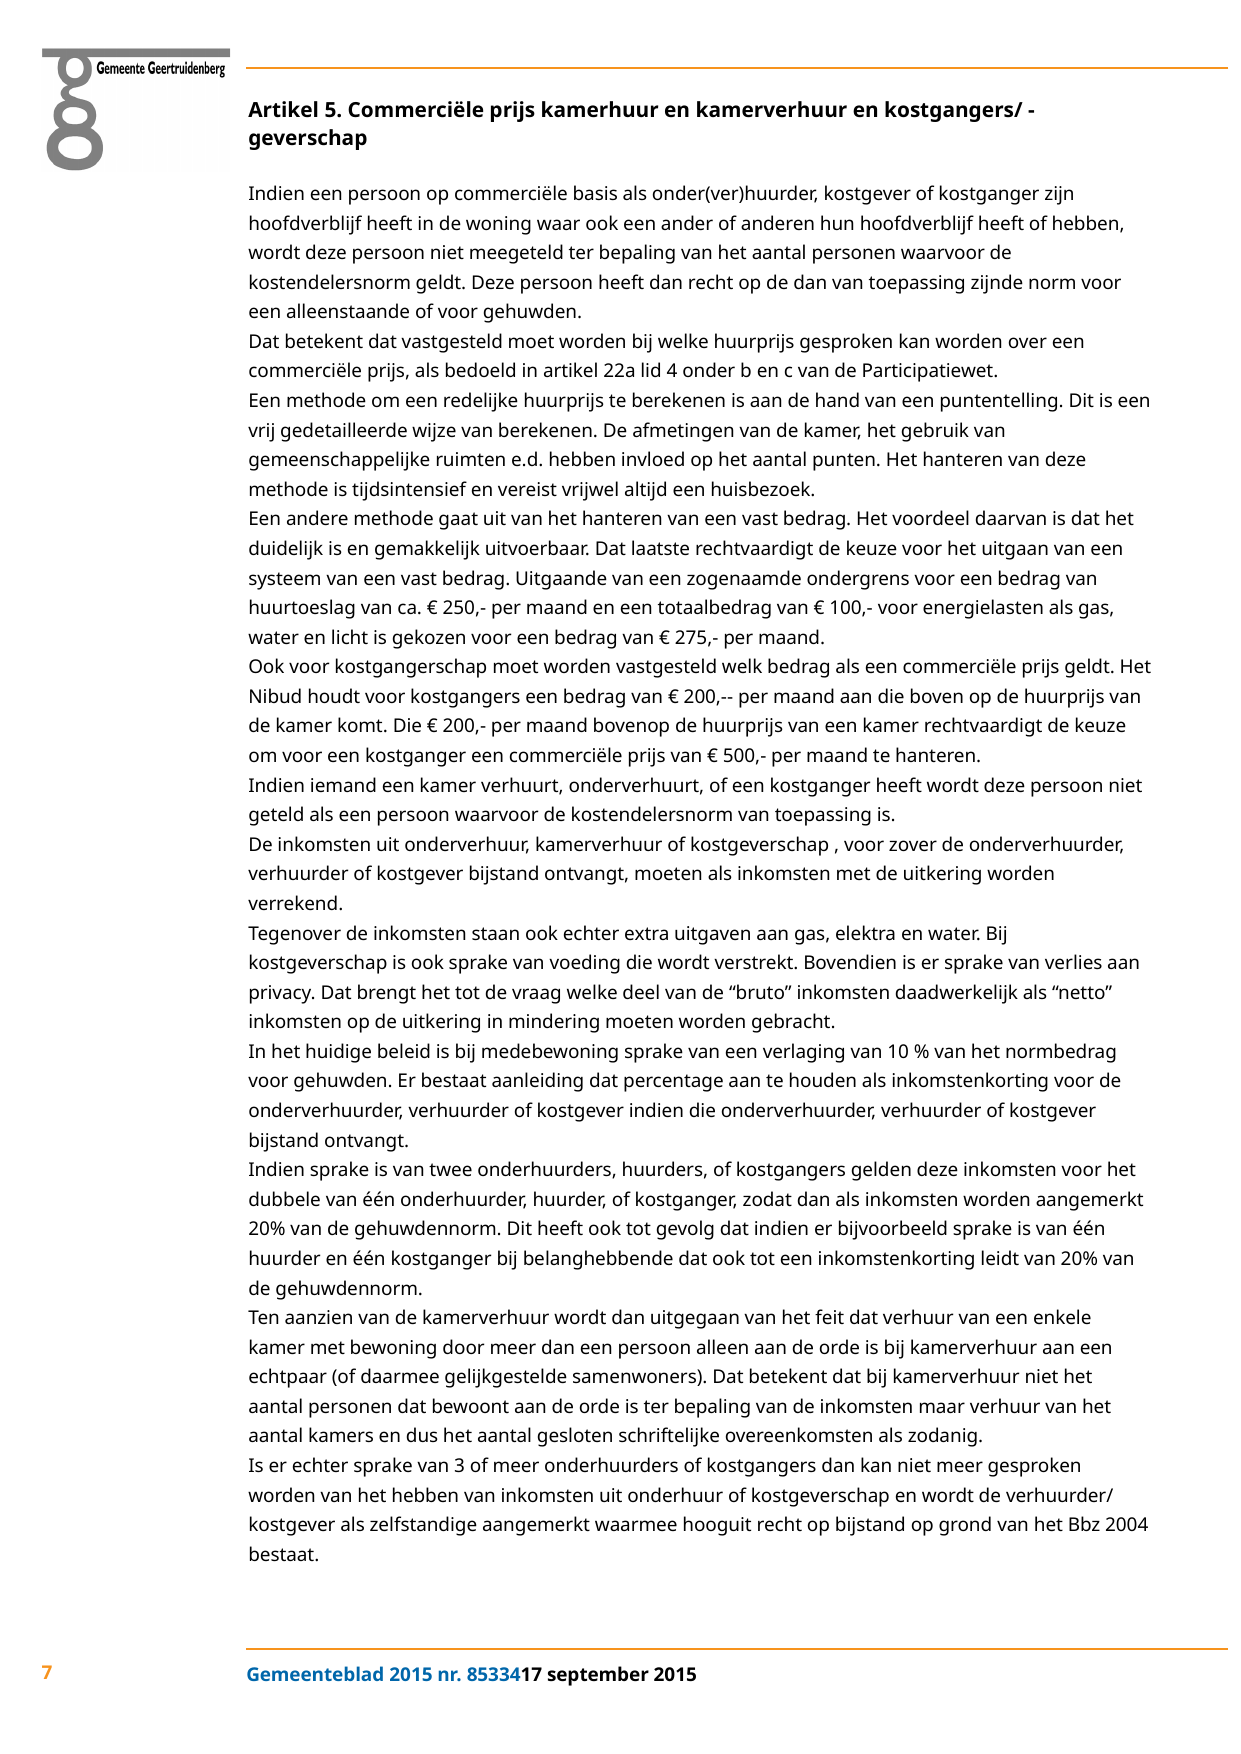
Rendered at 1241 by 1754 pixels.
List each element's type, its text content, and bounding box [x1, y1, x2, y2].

text Een andere methode gaat uit van het hanteren van een vast bedrag. Het voordeel daarvan is dat het duidelijk is en gemakkelijk uitvoerbaar. Dat laatste rechtvaardigt de keuze voor het uitgaan van een systeem van een vast bedrag. Uitgaande van een zogenaamde ondergrens voor een bedrag van huurtoeslag van ca. € 250,- per maand en een totaalbedrag van € 100,- voor energielasten als gas, water en licht is gekozen voor een bedrag van € 275,- per maand. [248, 506, 1152, 649]
text Dat betekent dat vastgesteld moet worden bij welke huurprijs gesproken kan worden over een commerciële prijs, als bedoeld in artikel 22a lid 4 onder b en c van de Participatiewet. [248, 328, 1152, 383]
text Ook voor kostgangerschap moet worden vastgesteld welk bedrag als een commerciële prijs geldt. Het Nibud houdt voor kostgangers een bedrag van € 200,-- per maand aan die boven op de huurprijs van de kamer komt. Die € 200,- per maand bovenop de huurprijs van een kamer rechtvaardigt de keuze om voor een kostganger een commerciële prijs van € 500,- per maand te hanteren. [248, 653, 1152, 768]
text Indien een persoon op commerciële basis als onder(ver)huurder, kostgever of kostganger zijn hoofdverblijf heeft in de woning waar ook een ander of anderen hun hoofdverblijf heeft of hebben, wordt deze persoon niet meegeteld ter bepaling van het aantal personen waarvoor de kostendelersnorm geldt. Deze persoon heeft dan recht op de dan van toepassing zijnde norm voor een alleenstaande of voor gehuwden. [248, 180, 1152, 324]
picture [41, 47, 231, 172]
text Ten aanzien van de kamerverhuur wordt dan uitgegaan van het feit dat verhuur van een enkele kamer met bewoning door meer dan een persoon alleen aan de orde is bij kamerverhuur aan een echtpaar (of daarmee gelijkgestelde samenwoners). Dat betekent dat bij kamerverhuur niet het aantal personen dat bewoont aan de orde is ter bepaling van de inkomsten maar verhuur van het aantal kamers en dus het aantal gesloten schriftelijke overeenkomsten als zodanig. [248, 1304, 1152, 1448]
text Artikel 5. Commerciële prijs kamerhuur en kamerverhuur en kostgangers/ -geverschap [248, 95, 1152, 152]
text Een methode om een redelijke huurprijs te berekenen is aan de hand van een puntentelling. Dit is een vrij gedetailleerde wijze van berekenen. De afmetingen van de kamer, het gebruik van gemeenschappelijke ruimten e.d. hebben invloed op het aantal punten. Het hanteren van deze methode is tijdsintensief en vereist vrijwel altijd een huisbezoek. [248, 387, 1152, 502]
text Tegenover de inkomsten staan ook echter extra uitgaven aan gas, elektra en water. Bij kostgeverschap is ook sprake van voeding die wordt verstrekt. Bovendien is er sprake van verlies aan privacy. Dat brengt het tot de vraag welke deel van de “bruto” inkomsten daadwerkelijk als “netto” inkomsten op de uitkering in mindering moeten worden gebracht. [248, 920, 1152, 1034]
text Indien iemand een kamer verhuurt, onderverhuurt, of een kostganger heeft wordt deze persoon niet geteld als een persoon waarvoor de kostendelersnorm van toepassing is. [248, 772, 1152, 827]
text In het huidige beleid is bij medebewoning sprake van een verlaging van 10 % van het normbedrag voor gehuwden. Er bestaat aanleiding dat percentage aan te houden als inkomstenkorting voor de onderverhuurder, verhuurder of kostgever indien die onderverhuurder, verhuurder of kostgever bijstand ontvangt. [248, 1038, 1152, 1152]
text Indien sprake is van twee onderhuurders, huurders, of kostgangers gelden deze inkomsten voor het dubbele van één onderhuurder, huurder, of kostganger, zodat dan als inkomsten worden aangemerkt 20% van de gehuwdennorm. Dit heeft ook tot gevolg dat indien er bijvoorbeeld sprake is van één huurder en één kostganger bij belanghebbende dat ook tot een inkomstenkorting leidt van 20% van de gehuwdennorm. [248, 1156, 1152, 1300]
text Is er echter sprake van 3 of meer onderhuurders of kostgangers dan kan niet meer gesproken worden van het hebben van inkomsten uit onderhuur of kostgeverschap en wordt de verhuurder/ kostgever als zelfstandige aangemerkt waarmee hooguit recht op bijstand op grond van het Bbz 2004 bestaat. [248, 1452, 1152, 1567]
text De inkomsten uit onderverhuur, kamerverhuur of kostgeverschap , voor zover de onderverhuurder, verhuurder of kostgever bijstand ontvangt, moeten als inkomsten met de uitkering worden verrekend. [248, 831, 1152, 916]
